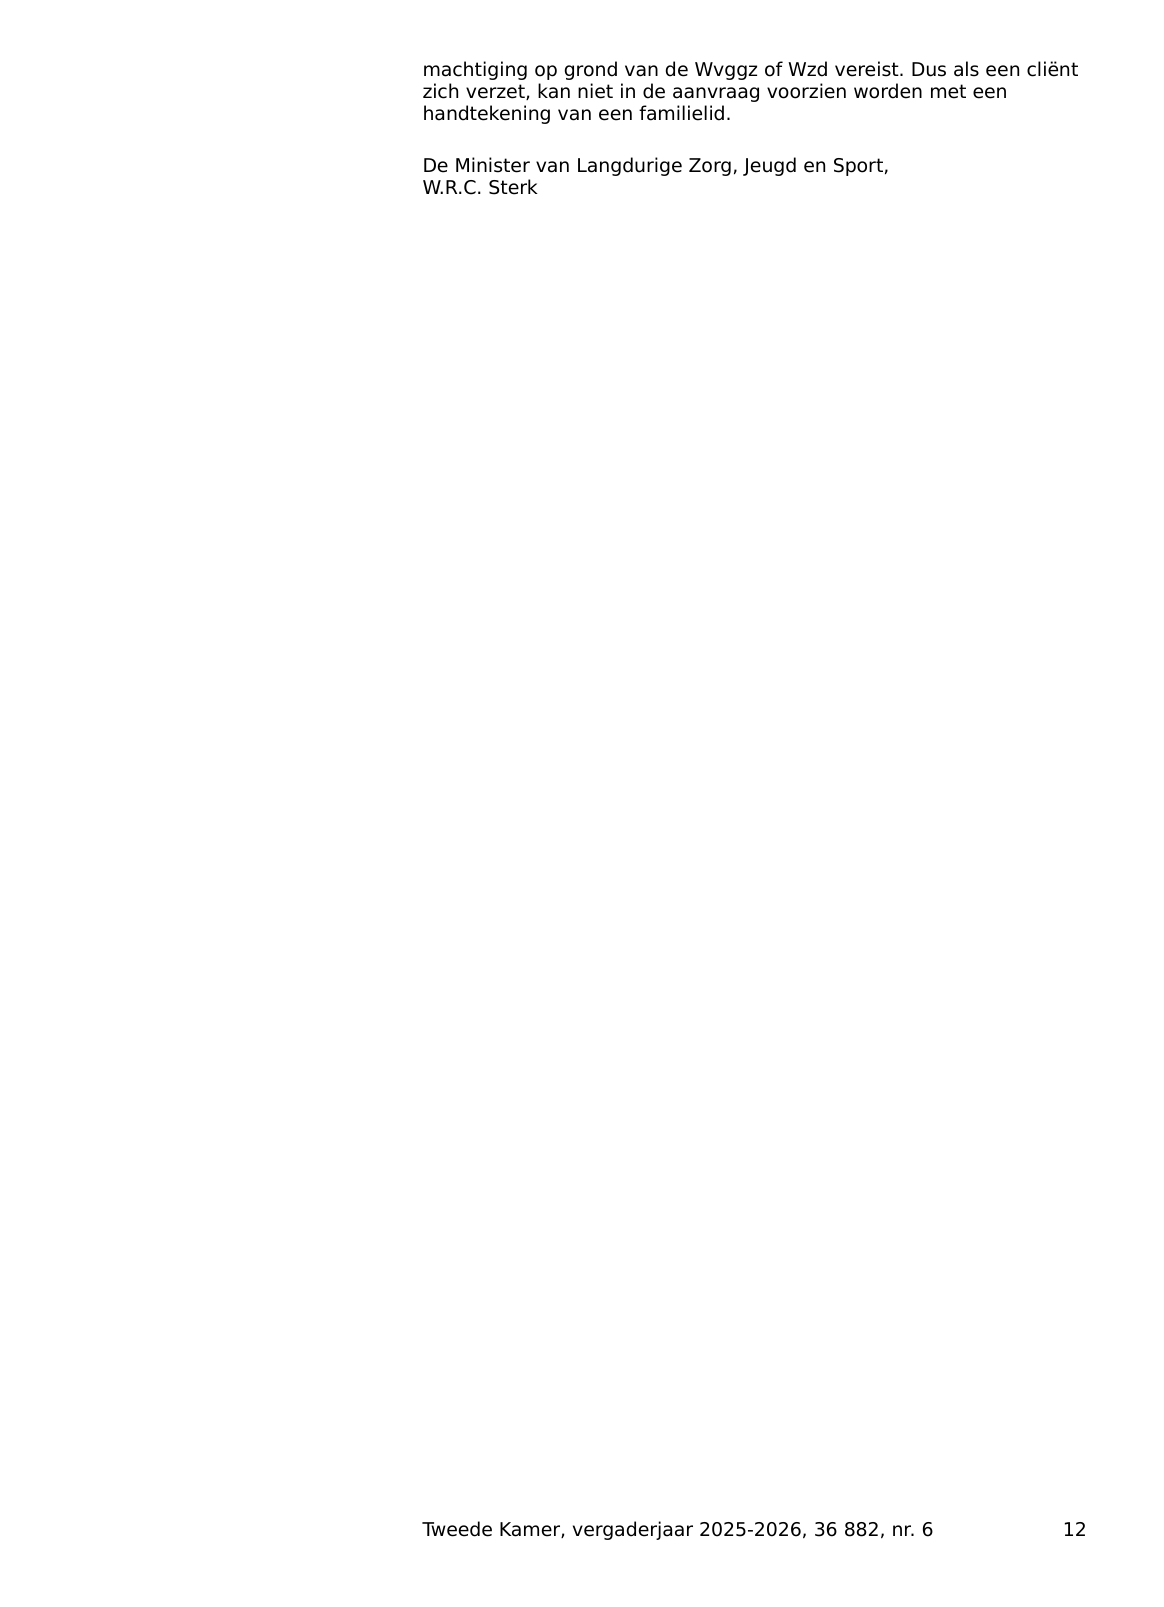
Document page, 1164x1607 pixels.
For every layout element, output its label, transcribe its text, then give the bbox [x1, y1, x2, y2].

text De Minister van Langdurige Zorg, Jeugd en Sport, W.R.C. Sterk [422, 155, 1087, 199]
text machtiging op grond van de Wvggz of Wzd vereist. Dus als een cliënt zich verzet, kan niet in de aanvraag voorzien worden met een handtekening van een familielid. [422, 59, 1087, 125]
